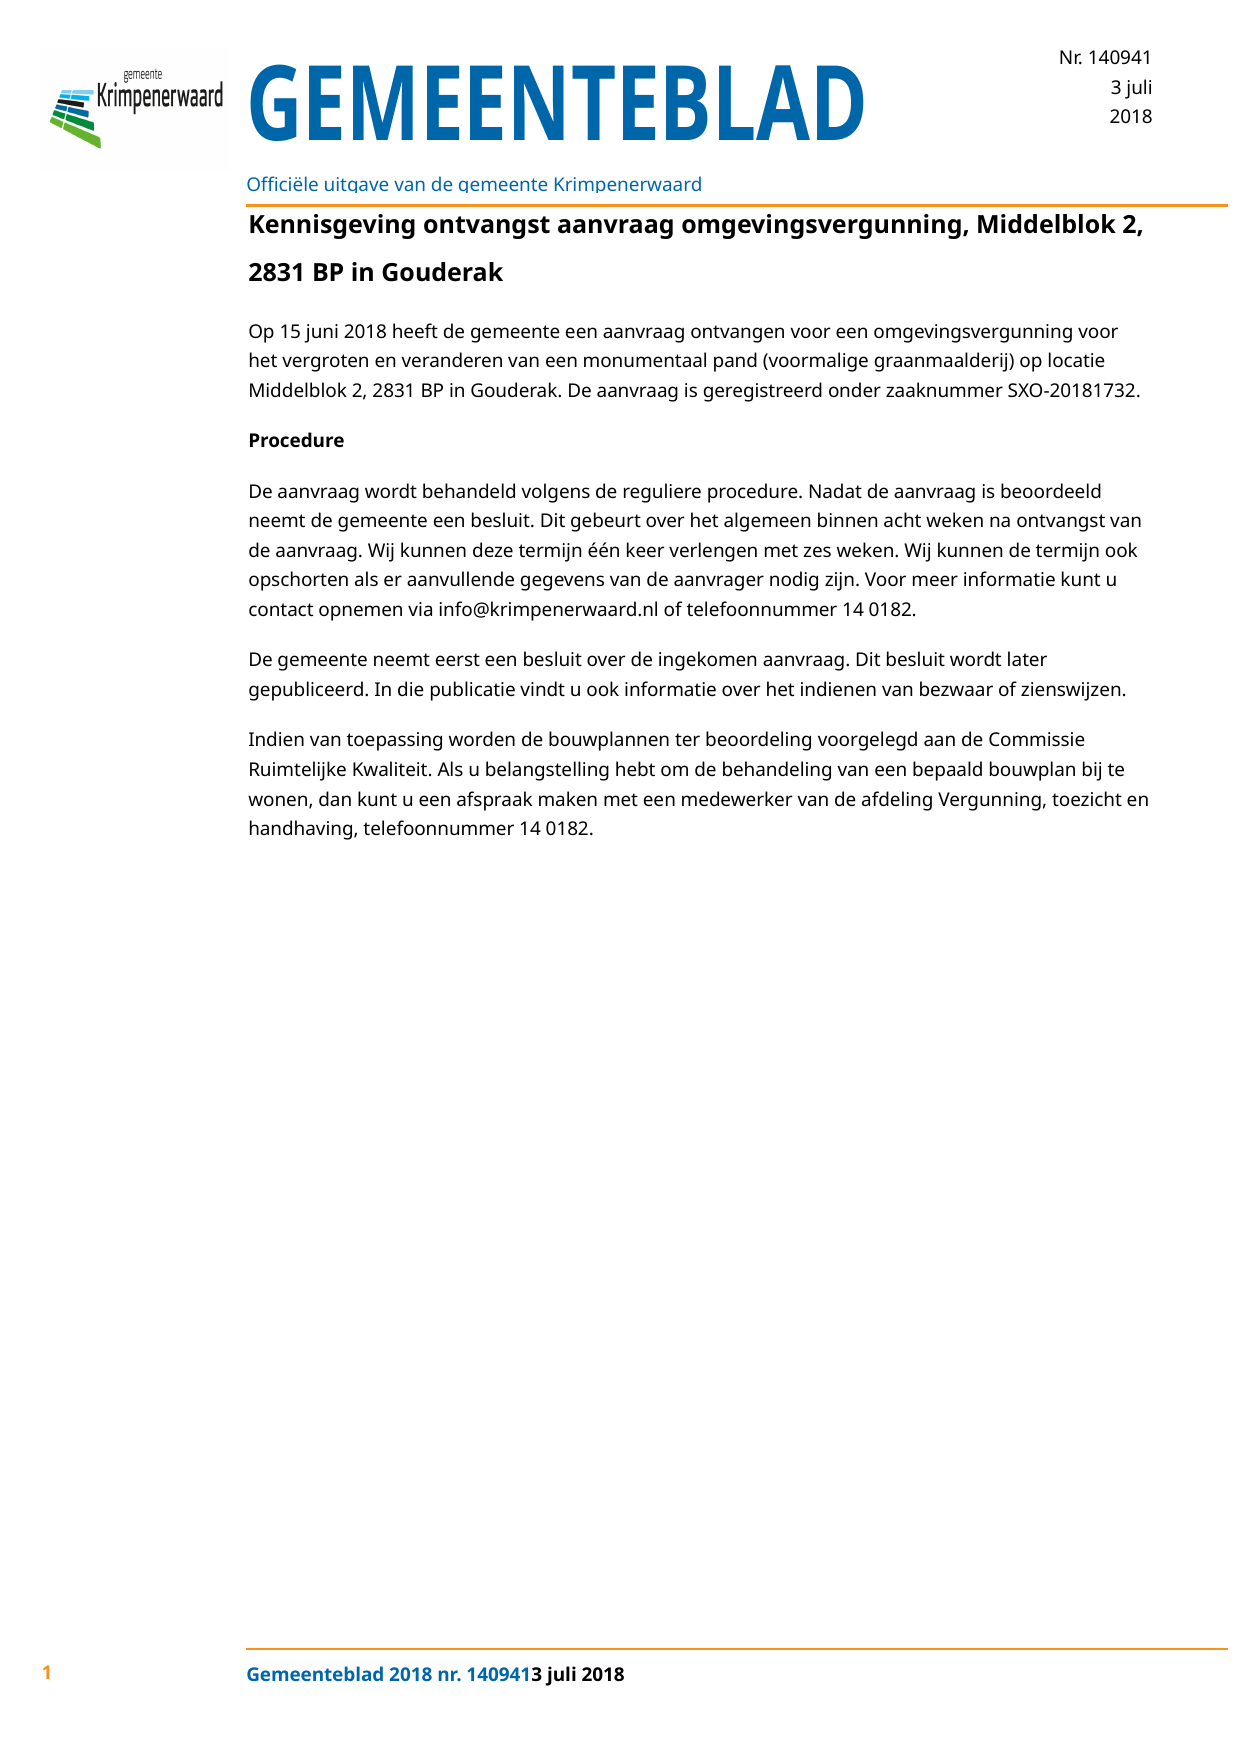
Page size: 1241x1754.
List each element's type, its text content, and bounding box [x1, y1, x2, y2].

text De gemeente neemt eerst een besluit over de ingekomen aanvraag. Dit besluit wordt later gepubliceerd. In die publicatie vindt u ook informatie over het indienen van bezwaar of zienswijzen. [248, 647, 1152, 702]
text Op 15 juni 2018 heeft de gemeente een aanvraag ontvangen voor een omgevingsvergunning voor het vergroten en veranderen van een monumentaal pand (voormalige graanmaalderij) op locatie Middelblok 2, 2831 BP in Gouderak. De aanvraag is geregistreerd onder zaaknummer SXO-20181732. [248, 318, 1152, 403]
text De aanvraag wordt behandeld volgens de reguliere procedure. Nadat de aanvraag is beoordeeld neemt de gemeente een besluit. Dit gebeurt over het algemeen binnen acht weken na ontvangst van de aanvraag. Wij kunnen deze termijn één keer verlengen met zes weken. Wij kunnen de termijn ook opschorten als er aanvullende gegevens van de aanvrager nodig zijn. Voor meer informatie kunt u contact opnemen via info@krimpenerwaard.nl of telefoonnummer 14 0182. [248, 478, 1152, 622]
text Kennisgeving ontvangst aanvraag omgevingsvergunning, Middelblok 2, 2831 BP in Gouderak [248, 207, 1152, 288]
text Procedure [248, 427, 1152, 453]
text Indien van toepassing worden de bouwplannen ter beoordeling voorgelegd aan de Commissie Ruimtelijke Kwaliteit. Als u belangstelling hebt om de behandeling van een bepaald bouwplan bij te wonen, dan kunt u een afspraak maken met een medewerker van de afdeling Vergunning, toezicht en handhaving, telefoonnummer 14 0182. [248, 727, 1152, 841]
picture [41, 47, 231, 172]
